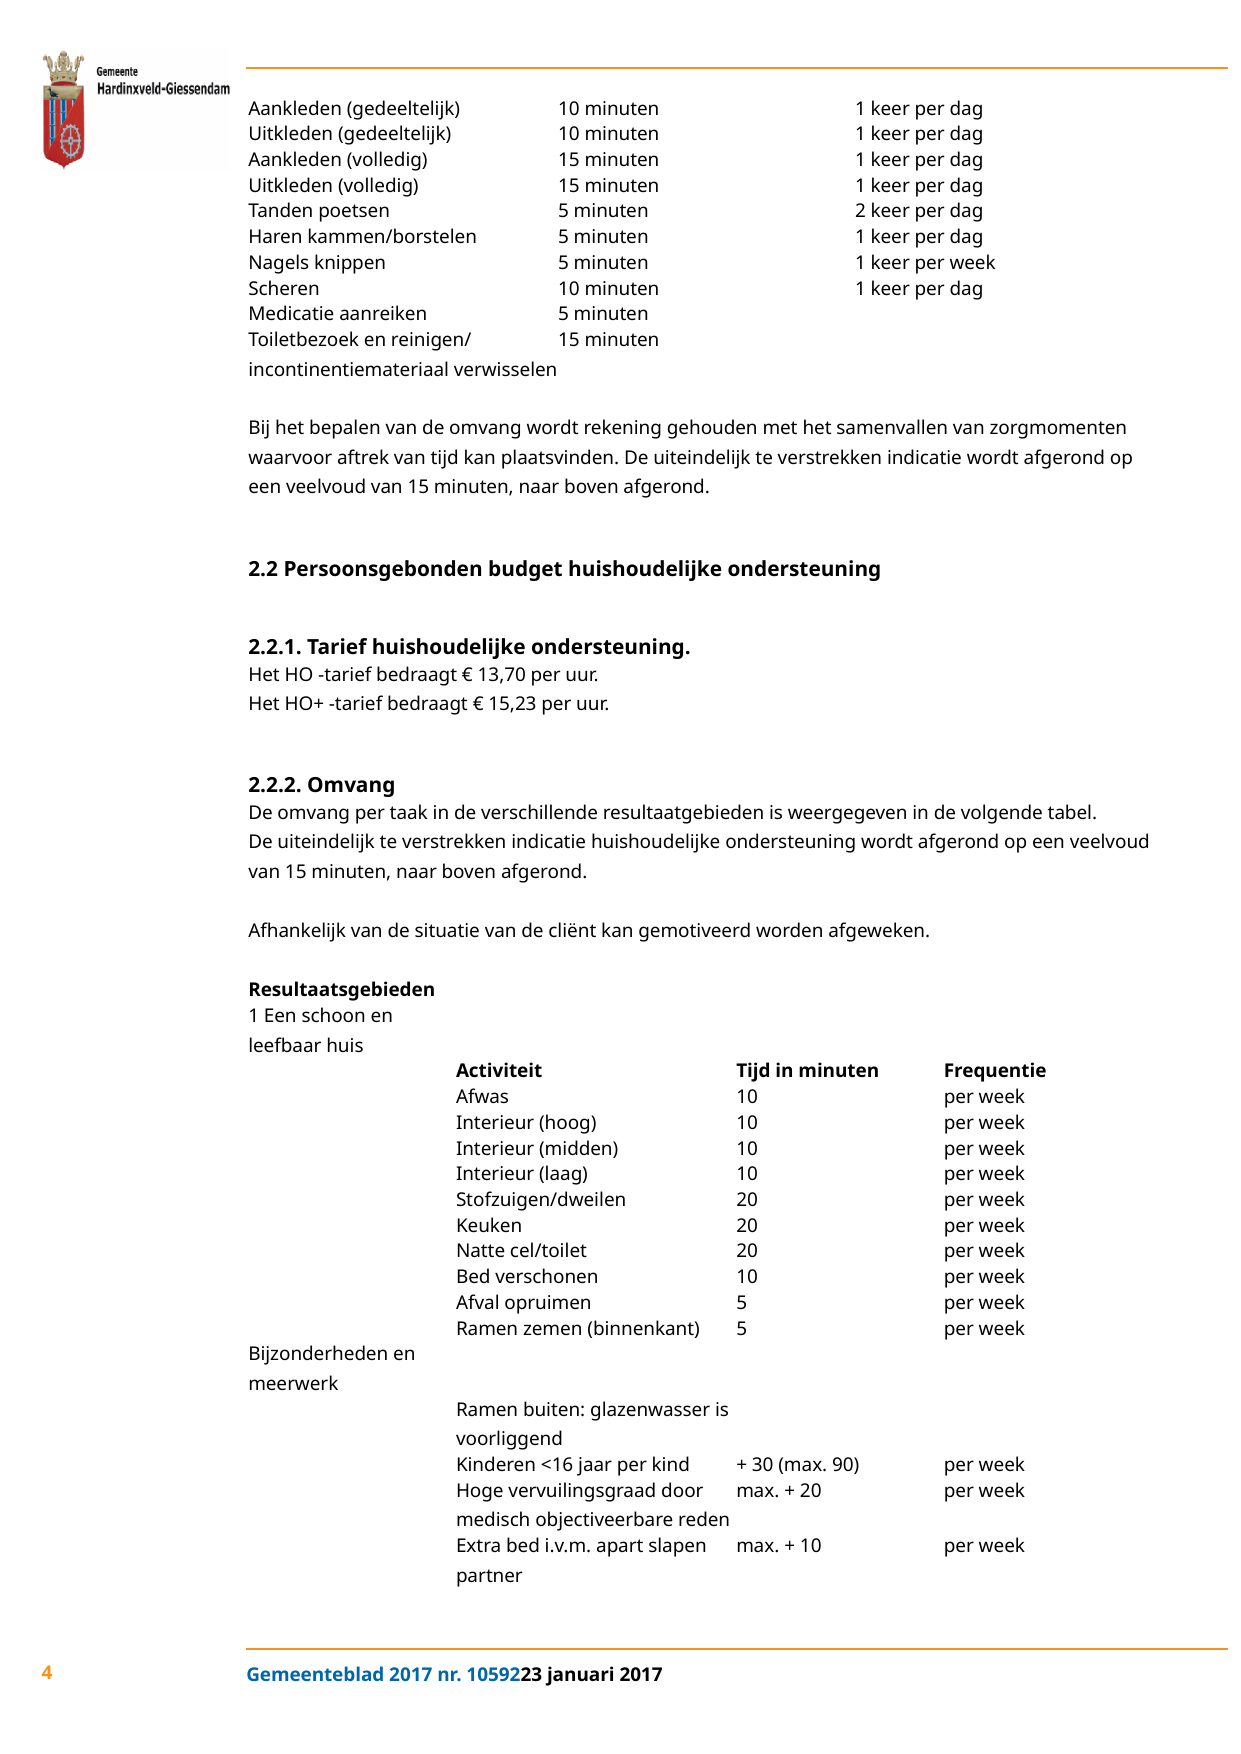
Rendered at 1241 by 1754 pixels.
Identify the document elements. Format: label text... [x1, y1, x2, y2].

table_cell Toiletbezoek en reinigen/ incontinentiemateriaal verwisselen [248, 326, 558, 382]
table_cell Scheren [248, 275, 558, 301]
table_cell 20 [736, 1212, 944, 1238]
table_cell Tanden poetsen [248, 198, 558, 223]
table_cell 5 minuten [558, 198, 855, 223]
table_cell [944, 1396, 1152, 1451]
table_cell Medicatie aanreiken [248, 301, 558, 326]
table_cell 20 [736, 1238, 944, 1263]
table_cell per week [944, 1212, 1152, 1238]
table_cell Natte cel/toilet [456, 1238, 736, 1263]
table_cell 1 Een schoon en leefbaar huis [248, 1002, 456, 1058]
table_cell [944, 1002, 1152, 1058]
table_cell [248, 1477, 456, 1532]
table_cell Activiteit [456, 1058, 736, 1083]
table_cell per week [944, 1315, 1152, 1341]
table_cell 10 minuten [558, 95, 855, 121]
picture [41, 47, 231, 172]
table_cell 1 keer per dag [855, 224, 1152, 249]
table_cell 5 minuten [558, 249, 855, 275]
table_cell 15 minuten [558, 326, 855, 382]
table_cell 10 [736, 1135, 944, 1161]
text Bij het bepalen van de omvang wordt rekening gehouden met het samenvallen van zorgmomenten waarvoor aftrek van tijd kan plaatsvinden. De uiteindelijk te verstrekken indicatie wordt afgerond op een veelvoud van 15 minuten, naar boven afgerond. [248, 414, 1152, 499]
table_cell Aankleden (volledig) [248, 146, 558, 172]
table_cell Ramen buiten: glazenwasser is voorliggend [456, 1396, 736, 1451]
table_header Resultaatsgebieden [248, 977, 456, 1002]
table_cell Afval opruimen [456, 1289, 736, 1315]
table_cell [248, 1161, 456, 1186]
table_cell per week [944, 1186, 1152, 1212]
table_header [944, 977, 1152, 1002]
table_cell [248, 1238, 456, 1263]
text 2.2.2. Omvang [248, 771, 1152, 799]
table_cell [248, 1532, 456, 1588]
table_cell [248, 1451, 456, 1477]
table_cell per week [944, 1451, 1152, 1477]
table_cell [944, 1341, 1152, 1396]
table_header [456, 977, 736, 1002]
table_cell Bijzonderheden en meerwerk [248, 1341, 456, 1396]
table_cell Interieur (hoog) [456, 1109, 736, 1135]
table_cell Aankleden (gedeeltelijk) [248, 95, 558, 121]
table_cell Extra bed i.v.m. apart slapen partner [456, 1532, 736, 1588]
table_cell max. + 20 [736, 1477, 944, 1532]
table_header [736, 977, 944, 1002]
table_cell per week [944, 1532, 1152, 1588]
table_cell 10 [736, 1083, 944, 1109]
table_cell [248, 1058, 456, 1083]
table_cell [248, 1315, 456, 1341]
table_cell per week [944, 1289, 1152, 1315]
table_cell [855, 301, 1152, 326]
table_cell 5 [736, 1315, 944, 1341]
table_cell per week [944, 1161, 1152, 1186]
table_cell 20 [736, 1186, 944, 1212]
table_cell [248, 1135, 456, 1161]
table_cell 1 keer per dag [855, 146, 1152, 172]
table_cell [456, 1341, 736, 1396]
table_cell Tijd in minuten [736, 1058, 944, 1083]
table_cell 15 minuten [558, 172, 855, 198]
table_cell [248, 1264, 456, 1289]
table_cell Kinderen <16 jaar per kind [456, 1451, 736, 1477]
table_cell 10 minuten [558, 121, 855, 146]
table_cell Hoge vervuilingsgraad door medisch objectiveerbare reden [456, 1477, 736, 1532]
table_cell Uitkleden (gedeeltelijk) [248, 121, 558, 146]
table_cell Interieur (laag) [456, 1161, 736, 1186]
table_cell Haren kammen/borstelen [248, 224, 558, 249]
table_cell per week [944, 1109, 1152, 1135]
table_cell 2 keer per dag [855, 198, 1152, 223]
table_cell Interieur (midden) [456, 1135, 736, 1161]
table_cell 1 keer per dag [855, 275, 1152, 301]
table_cell Uitkleden (volledig) [248, 172, 558, 198]
table_cell 1 keer per week [855, 249, 1152, 275]
text 2.2.1. Tarief huishoudelijke ondersteuning. [248, 632, 1152, 661]
table_cell [855, 326, 1152, 382]
table_cell Nagels knippen [248, 249, 558, 275]
text Het HO -tarief bedraagt € 13,70 per uur. [248, 661, 1152, 687]
text Afhankelijk van de situatie van de cliënt kan gemotiveerd worden afgeweken. [248, 917, 1152, 943]
table_cell Bed verschonen [456, 1264, 736, 1289]
table_cell 15 minuten [558, 146, 855, 172]
table_cell [736, 1341, 944, 1396]
table_cell 10 minuten [558, 275, 855, 301]
table_cell 5 minuten [558, 301, 855, 326]
table_cell 10 [736, 1109, 944, 1135]
table_cell per week [944, 1264, 1152, 1289]
table_cell 1 keer per dag [855, 95, 1152, 121]
table_cell per week [944, 1135, 1152, 1161]
table_cell [248, 1083, 456, 1109]
table_cell [248, 1109, 456, 1135]
text De uiteindelijk te verstrekken indicatie huishoudelijke ondersteuning wordt afgerond op een veelvoud van 15 minuten, naar boven afgerond. [248, 828, 1152, 884]
table_cell 10 [736, 1264, 944, 1289]
table_cell Ramen zemen (binnenkant) [456, 1315, 736, 1341]
table_cell Afwas [456, 1083, 736, 1109]
table_cell per week [944, 1238, 1152, 1263]
table_cell per week [944, 1083, 1152, 1109]
table_cell 10 [736, 1161, 944, 1186]
text 2.2 Persoonsgebonden budget huishoudelijke ondersteuning [248, 554, 1152, 582]
table_cell [248, 1212, 456, 1238]
table_cell [248, 1289, 456, 1315]
table_cell + 30 (max. 90) [736, 1451, 944, 1477]
table_cell max. + 10 [736, 1532, 944, 1588]
text De omvang per taak in de verschillende resultaatgebieden is weergegeven in de volgende tabel. [248, 799, 1152, 825]
table_cell [456, 1002, 736, 1058]
table_cell Stofzuigen/dweilen [456, 1186, 736, 1212]
table_cell [248, 1186, 456, 1212]
table_cell per week [944, 1477, 1152, 1532]
table_cell 1 keer per dag [855, 172, 1152, 198]
table_cell 1 keer per dag [855, 121, 1152, 146]
table_cell [736, 1396, 944, 1451]
table_cell 5 [736, 1289, 944, 1315]
table_cell 5 minuten [558, 224, 855, 249]
table_cell Keuken [456, 1212, 736, 1238]
text Het HO+ -tarief bedraagt € 15,23 per uur. [248, 691, 1152, 716]
table_cell Frequentie [944, 1058, 1152, 1083]
table_cell [248, 1396, 456, 1451]
table_cell [736, 1002, 944, 1058]
